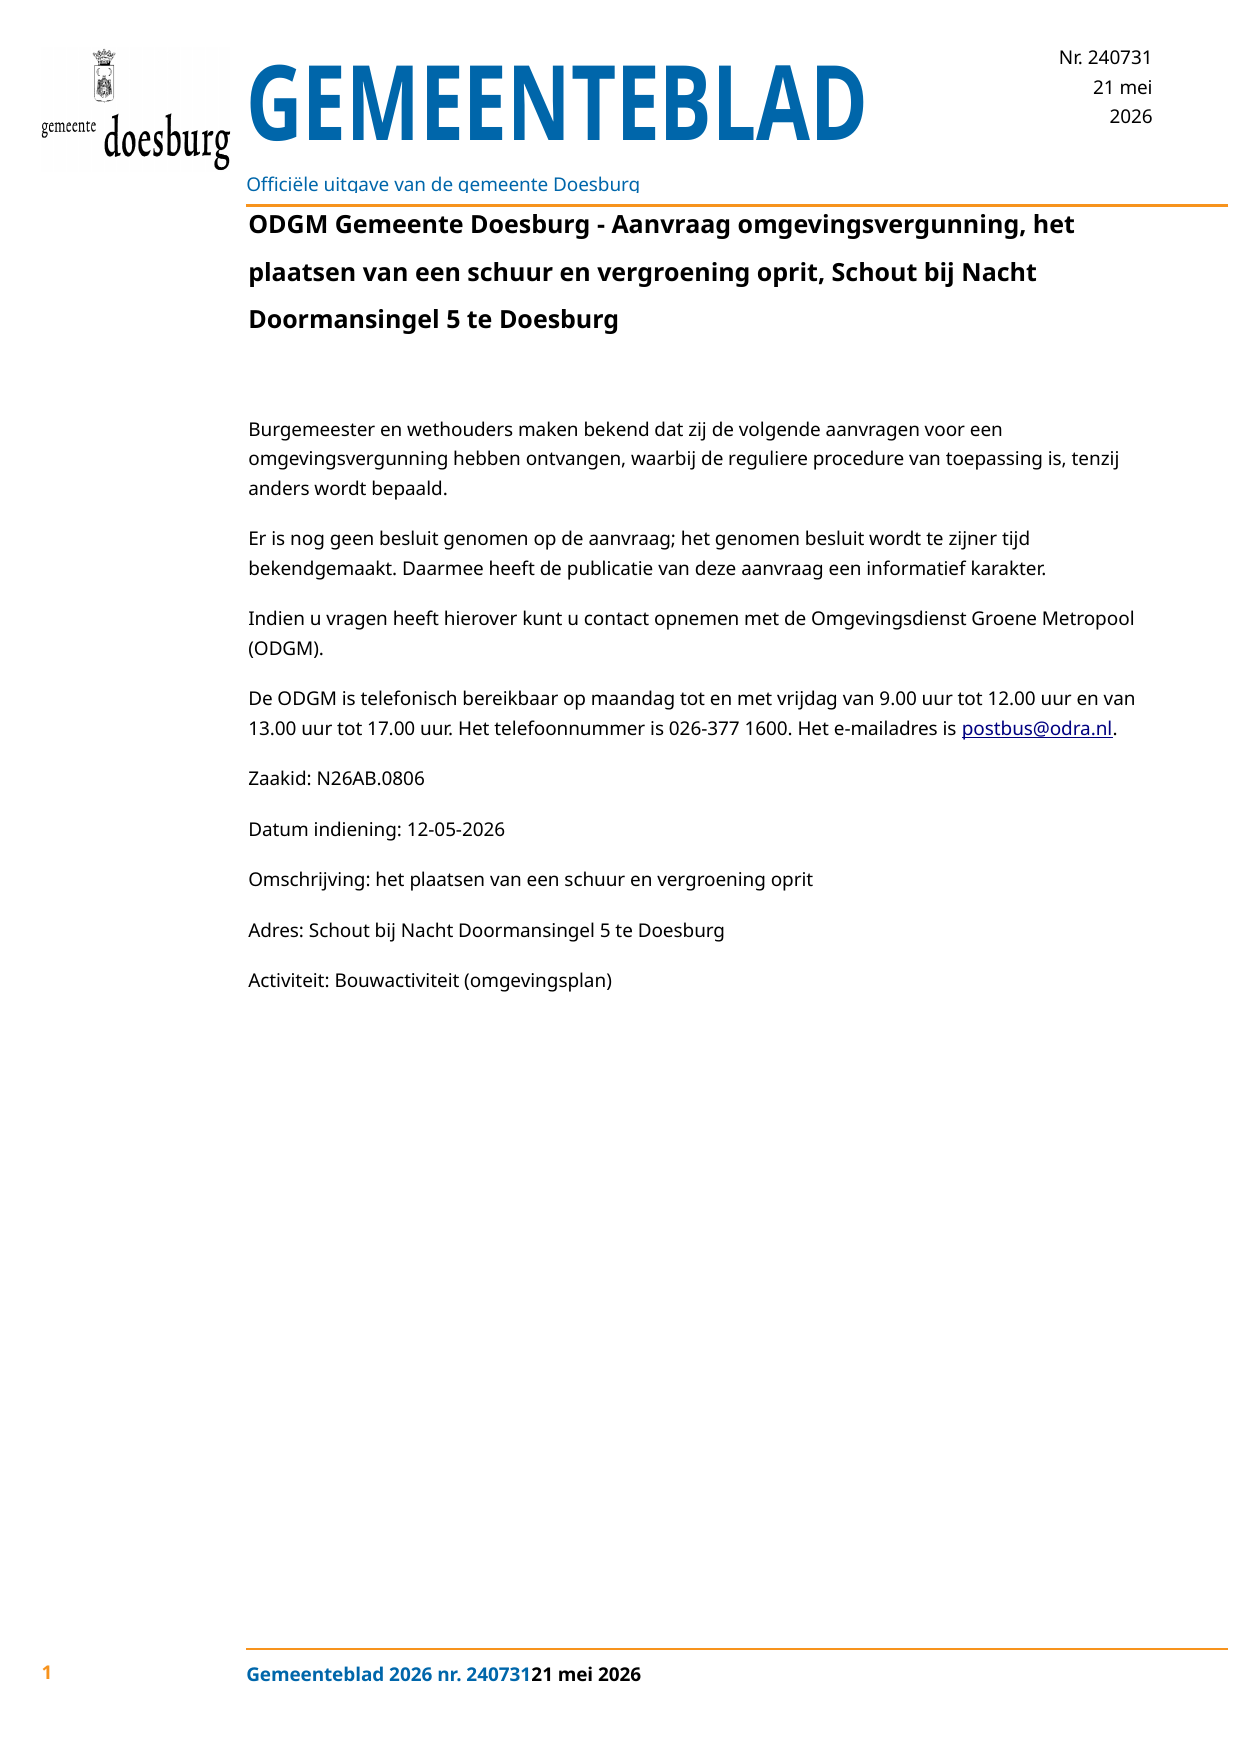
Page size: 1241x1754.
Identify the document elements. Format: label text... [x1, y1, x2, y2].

text Indien u vragen heeft hierover kunt u contact opnemen met de Omgevingsdienst Groene Metropool (ODGM). [248, 606, 1152, 661]
text Omschrijving: het plaatsen van een schuur en vergroening oprit [248, 866, 1152, 892]
text ODGM Gemeente Doesburg - Aanvraag omgevingsvergunning, het plaatsen van een schuur en vergroening oprit, Schout bij Nacht Doormansingel 5 te Doesburg [248, 207, 1152, 336]
text Zaakid: N26AB.0806 [248, 766, 1152, 791]
text Datum indiening: 12-05-2026 [248, 816, 1152, 842]
text De ODGM is telefonisch bereikbaar op maandag tot en met vrijdag van 9.00 uur tot 12.00 uur en van 13.00 uur tot 17.00 uur. Het telefoonnummer is 026-377 1600. Het e-mailadres is postbus@odra.nl. [248, 686, 1152, 741]
text Adres: Schout bij Nacht Doormansingel 5 te Doesburg [248, 917, 1152, 942]
text Activiteit: Bouwactiviteit (omgevingsplan) [248, 967, 1152, 993]
picture [41, 47, 231, 172]
text Burgemeester en wethouders maken bekend dat zij de volgende aanvragen voor een omgevingsvergunning hebben ontvangen, waarbij de reguliere procedure van toepassing is, tenzij anders wordt bepaald. [248, 416, 1152, 501]
text Er is nog geen besluit genomen op de aanvraag; het genomen besluit wordt te zijner tijd bekendgemaakt. Daarmee heeft de publicatie van deze aanvraag een informatief karakter. [248, 526, 1152, 581]
